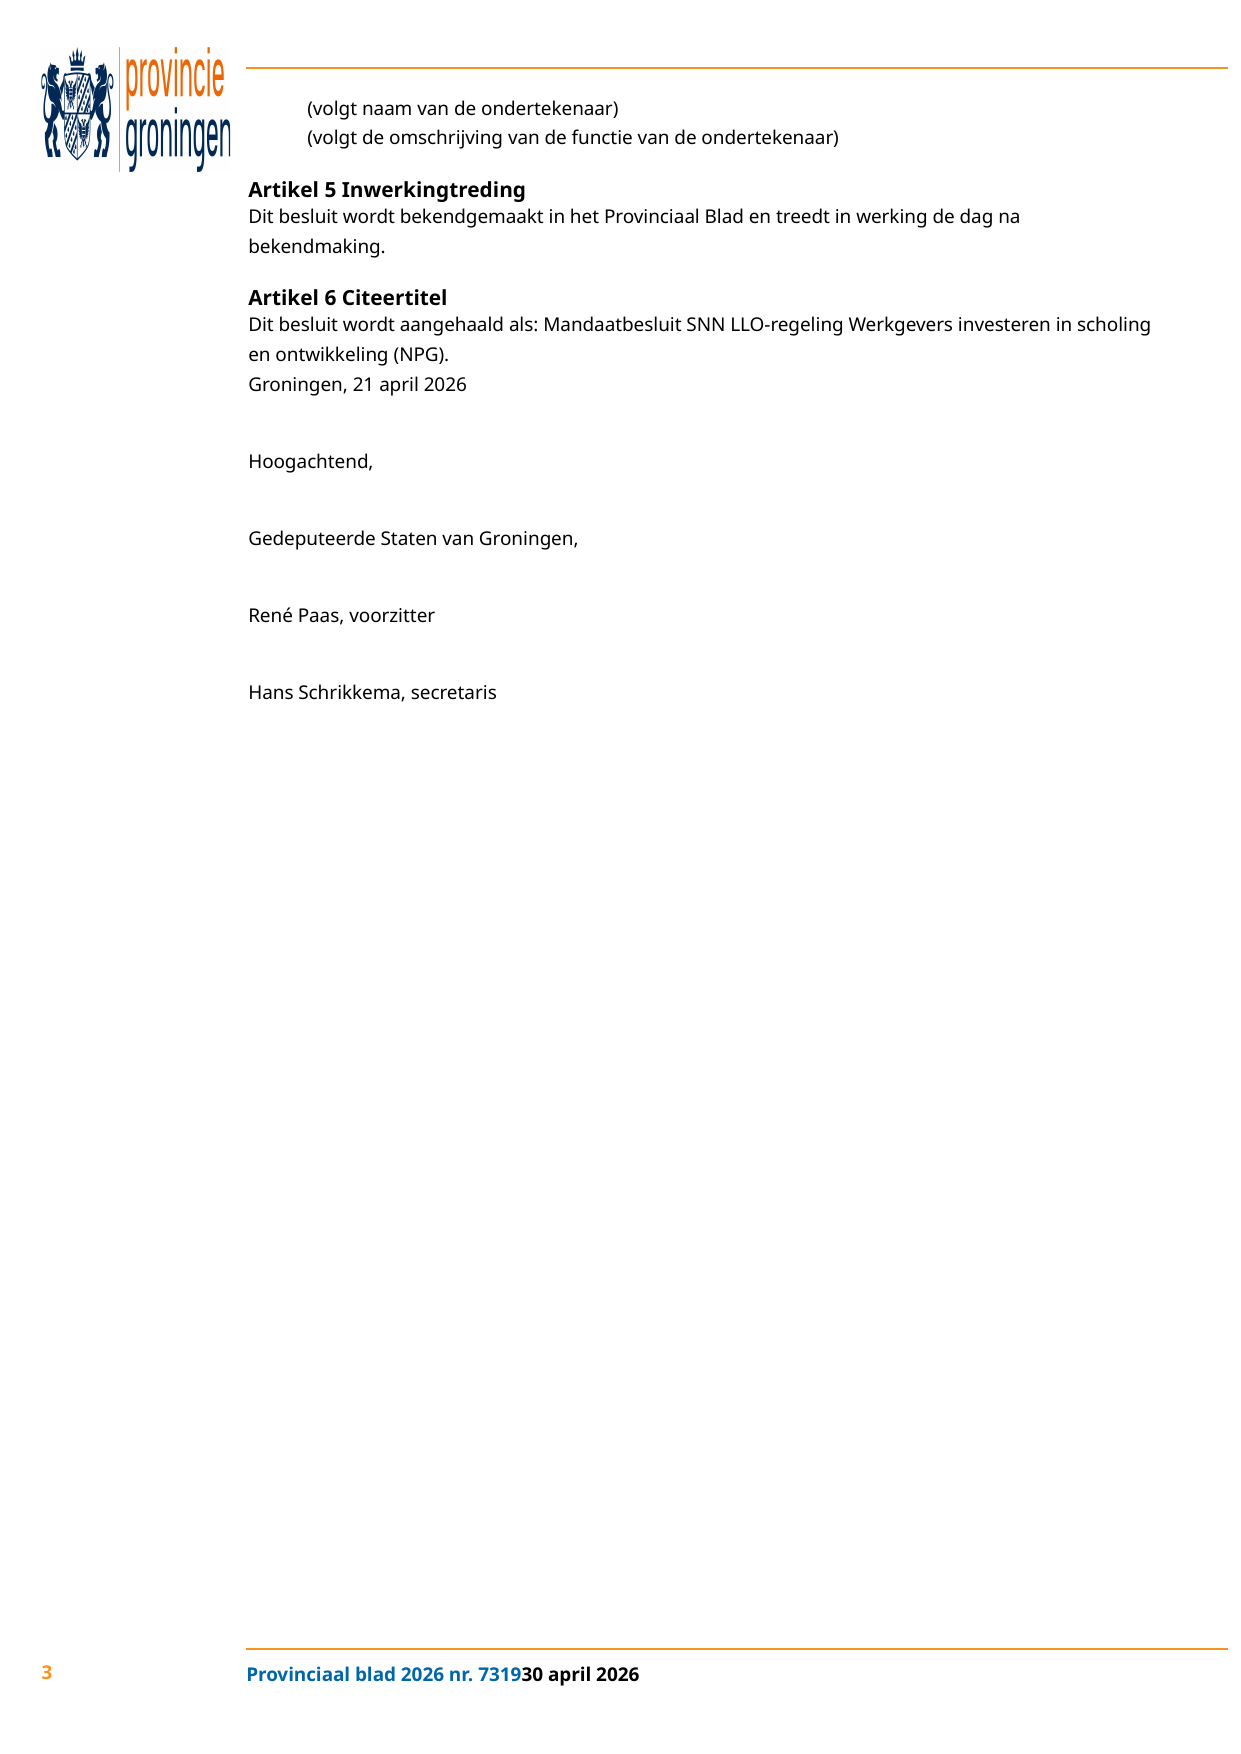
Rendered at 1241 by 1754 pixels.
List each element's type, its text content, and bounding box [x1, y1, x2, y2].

text Dit besluit wordt bekendgemaakt in het Provinciaal Blad en treedt in werking de dag na bekendmaking. [248, 203, 1152, 258]
list (volgt naam van de ondertekenaar) [248, 95, 1152, 121]
text Hoogachtend, [248, 448, 1152, 474]
text Artikel 5 Inwerkingtreding [248, 175, 1152, 203]
text René Paas, voorzitter [248, 602, 1152, 628]
text Groningen, 21 april 2026 [248, 371, 1152, 397]
picture [41, 47, 231, 172]
text Artikel 6 Citeertitel [248, 283, 1152, 312]
text Dit besluit wordt aangehaald als: Mandaatbesluit SNN LLO-regeling Werkgevers investeren in scholing en ontwikkeling (NPG). [248, 312, 1152, 367]
list (volgt de omschrijving van de functie van de ondertekenaar) [248, 124, 1152, 150]
text Gedeputeerde Staten van Groningen, [248, 525, 1152, 551]
text Hans Schrikkema, secretaris [248, 679, 1152, 705]
